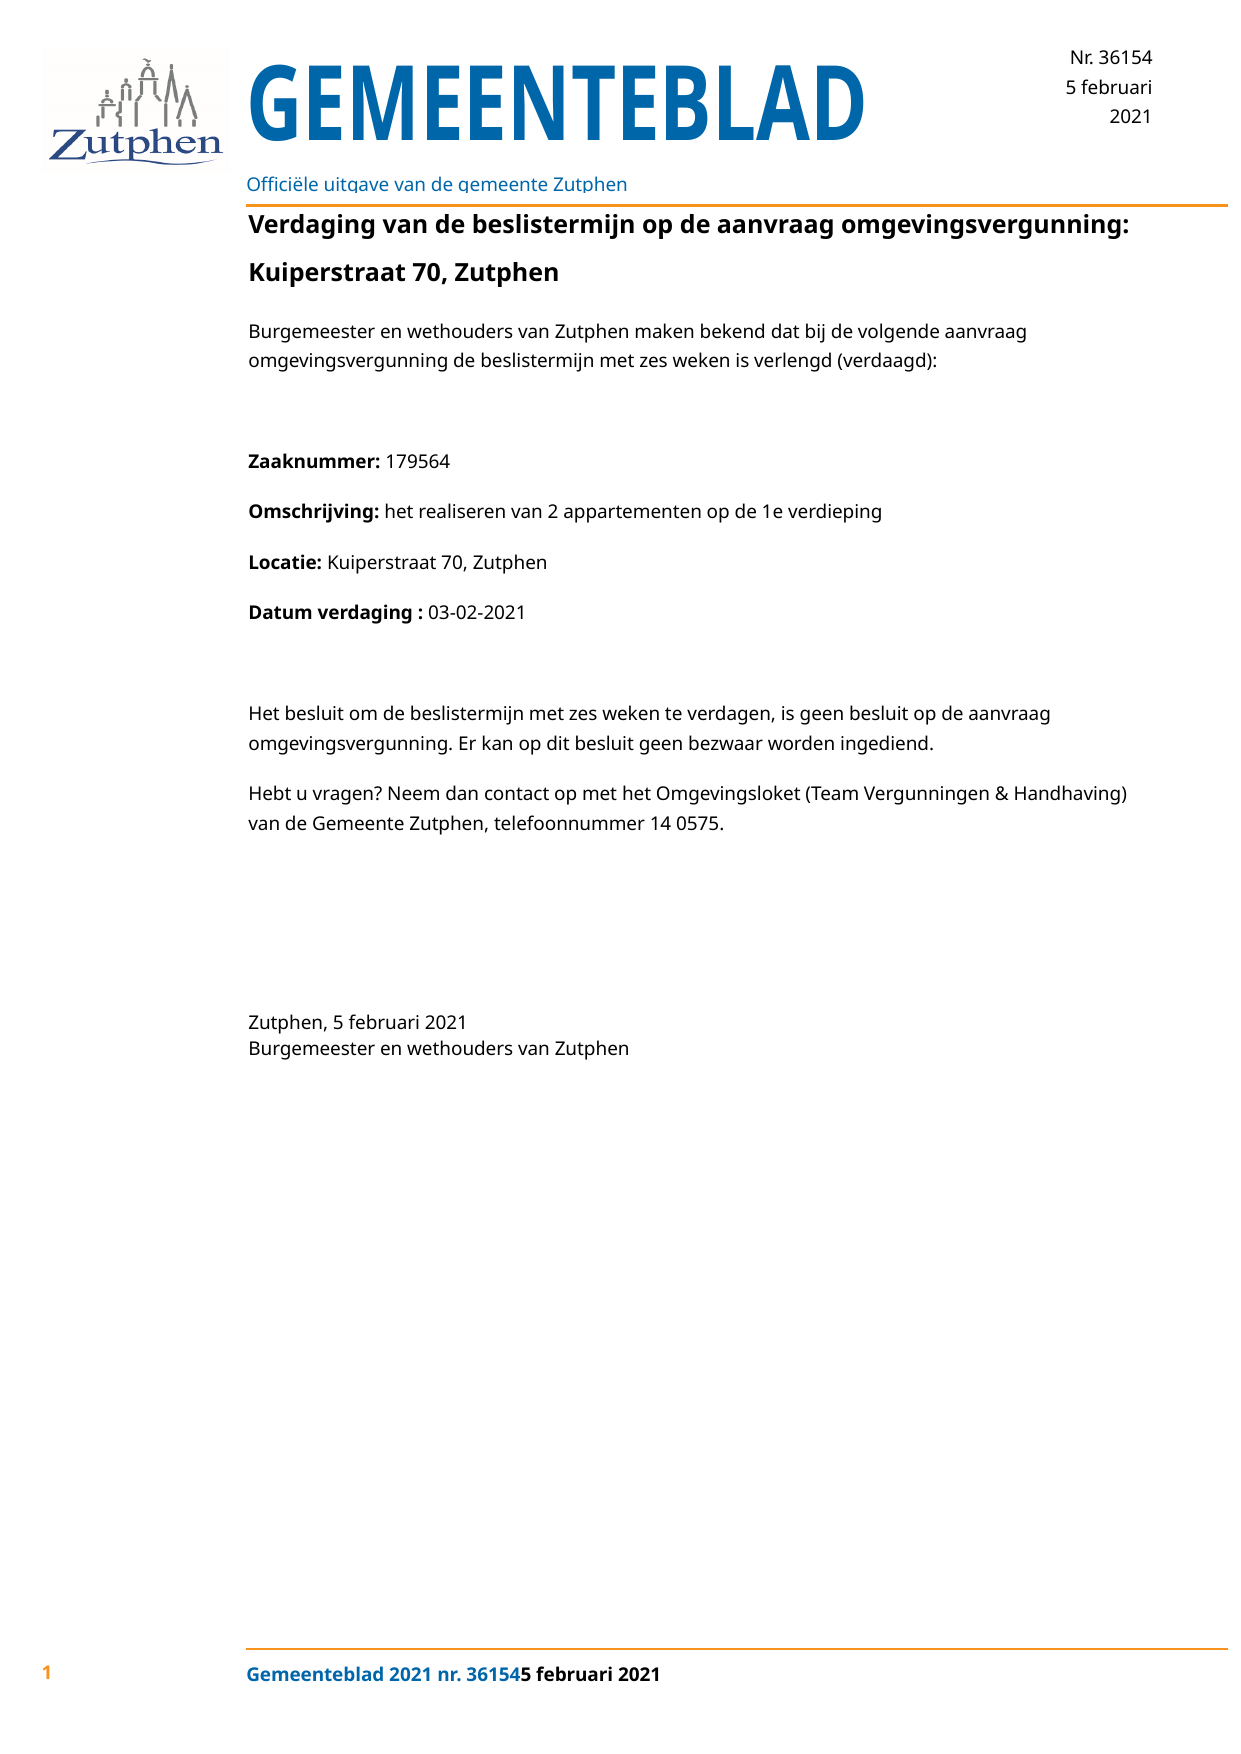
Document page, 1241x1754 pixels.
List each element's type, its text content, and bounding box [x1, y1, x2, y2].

text Datum verdaging : 03-02-2021 [248, 599, 1152, 625]
text Zaaknummer: 179564 [248, 448, 1152, 474]
text Locatie: Kuiperstraat 70, Zutphen [248, 549, 1152, 575]
text Burgemeester en wethouders van Zutphen maken bekend dat bij de volgende aanvraag omgevingsvergunning de beslistermijn met zes weken is verlengd (verdaagd): [248, 318, 1152, 373]
text Zutphen, 5 februari 2021 [248, 1009, 1152, 1035]
text Hebt u vragen? Neem dan contact op met het Omgevingsloket (Team Vergunningen & Handhaving) van de Gemeente Zutphen, telefoonnummer 14 0575. [248, 780, 1152, 836]
text Burgemeester en wethouders van Zutphen [248, 1035, 1152, 1061]
text Het besluit om de beslistermijn met zes weken te verdagen, is geen besluit op de aanvraag omgevingsvergunning. Er kan op dit besluit geen bezwaar worden ingediend. [248, 700, 1152, 756]
picture [41, 47, 231, 172]
text Omschrijving: het realiseren van 2 appartementen op de 1e verdieping [248, 499, 1152, 524]
text Verdaging van de beslistermijn op de aanvraag omgevingsvergunning: Kuiperstraat 70, Zutphen [248, 207, 1152, 288]
